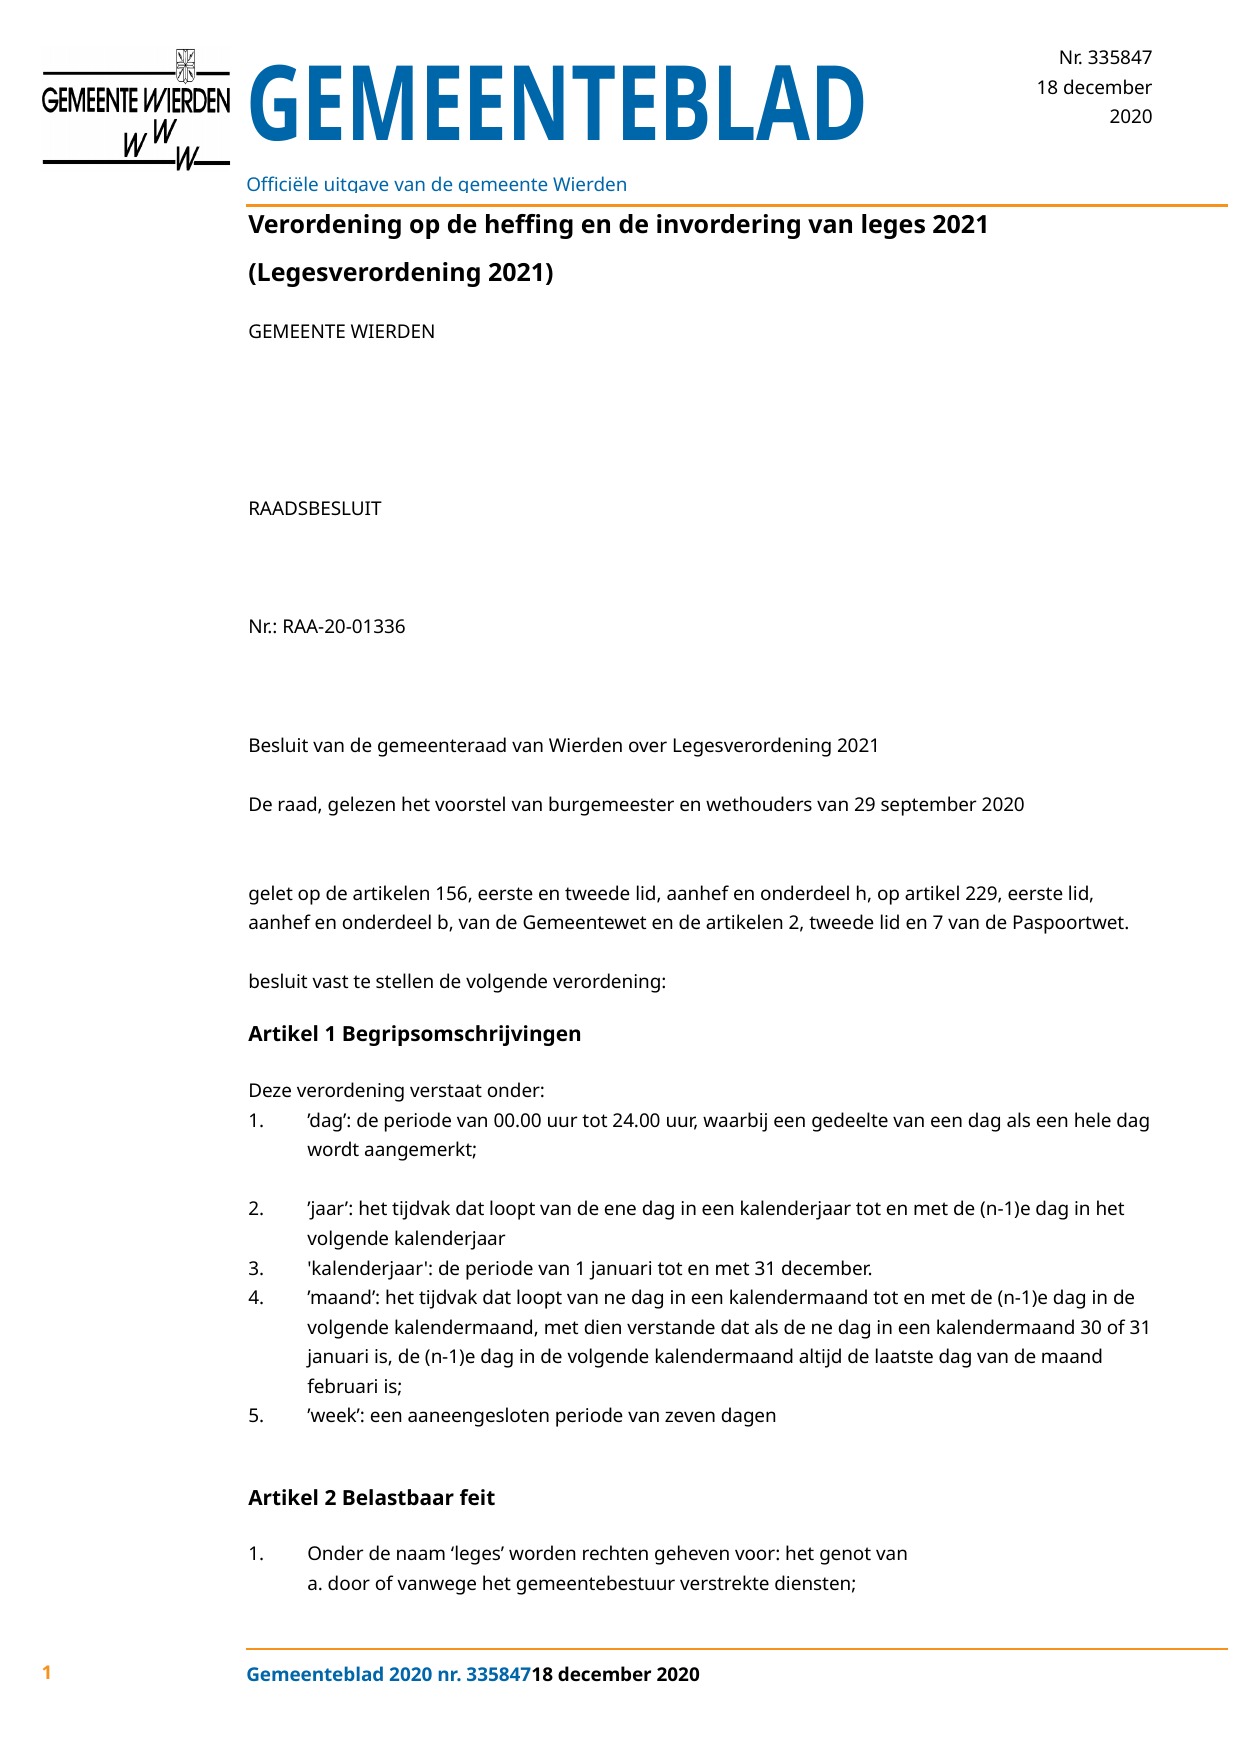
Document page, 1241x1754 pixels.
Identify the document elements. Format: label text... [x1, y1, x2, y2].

list 'kalenderjaar': de periode van 1 januari tot en met 31 december. [248, 1255, 1152, 1280]
text GEMEENTE WIERDEN [248, 318, 1152, 344]
list ’week’: een aaneengesloten periode van zeven dagen [248, 1403, 1152, 1428]
text Nr.: RAA-20-01336 [248, 614, 1152, 639]
text Artikel 2 Belastbaar feit [248, 1483, 1152, 1511]
text Besluit van de gemeenteraad van Wierden over Legesverordening 2021 [248, 732, 1152, 758]
text Verordening op de heffing en de invordering van leges 2021 (Legesverordening 2021) [248, 207, 1152, 288]
list ’maand’: het tijdvak dat loopt van ne dag in een kalendermaand tot en met de (n-1)e dag in de volgende kalendermaand, met dien verstande dat als de ne dag in een kalendermaand 30 of 31 januari is, de (n-1)e dag in de volgende kalendermaand altijd de laatste dag van de maand februari is; [248, 1284, 1152, 1399]
text besluit vast te stellen de volgende verordening: [248, 969, 1152, 994]
text Deze verordening verstaat onder: [248, 1077, 1152, 1103]
text De raad, gelezen het voorstel van burgemeester en wethouders van 29 september 2020 [248, 791, 1152, 817]
list ’dag’: de periode van 00.00 uur tot 24.00 uur, waarbij een gedeelte van een dag als een hele dag wordt aangemerkt; [248, 1107, 1152, 1162]
text RAADSBESLUIT [248, 495, 1152, 521]
list Onder de naam ‘leges’ worden rechten geheven voor: het genot van [248, 1541, 1152, 1566]
text gelet op de artikelen 156, eerste en tweede lid, aanhef en onderdeel h, op artikel 229, eerste lid, aanhef en onderdeel b, van de Gemeentewet en de artikelen 2, tweede lid en 7 van de Paspoortwet. [248, 880, 1152, 935]
text Artikel 1 Begripsomschrijvingen [248, 1019, 1152, 1048]
picture [41, 47, 231, 172]
list a. door of vanwege het gemeentebestuur verstrekte diensten; [248, 1570, 1152, 1596]
list ’jaar’: het tijdvak dat loopt van de ene dag in een kalenderjaar tot en met de (n-1)e dag in het volgende kalenderjaar [248, 1196, 1152, 1251]
